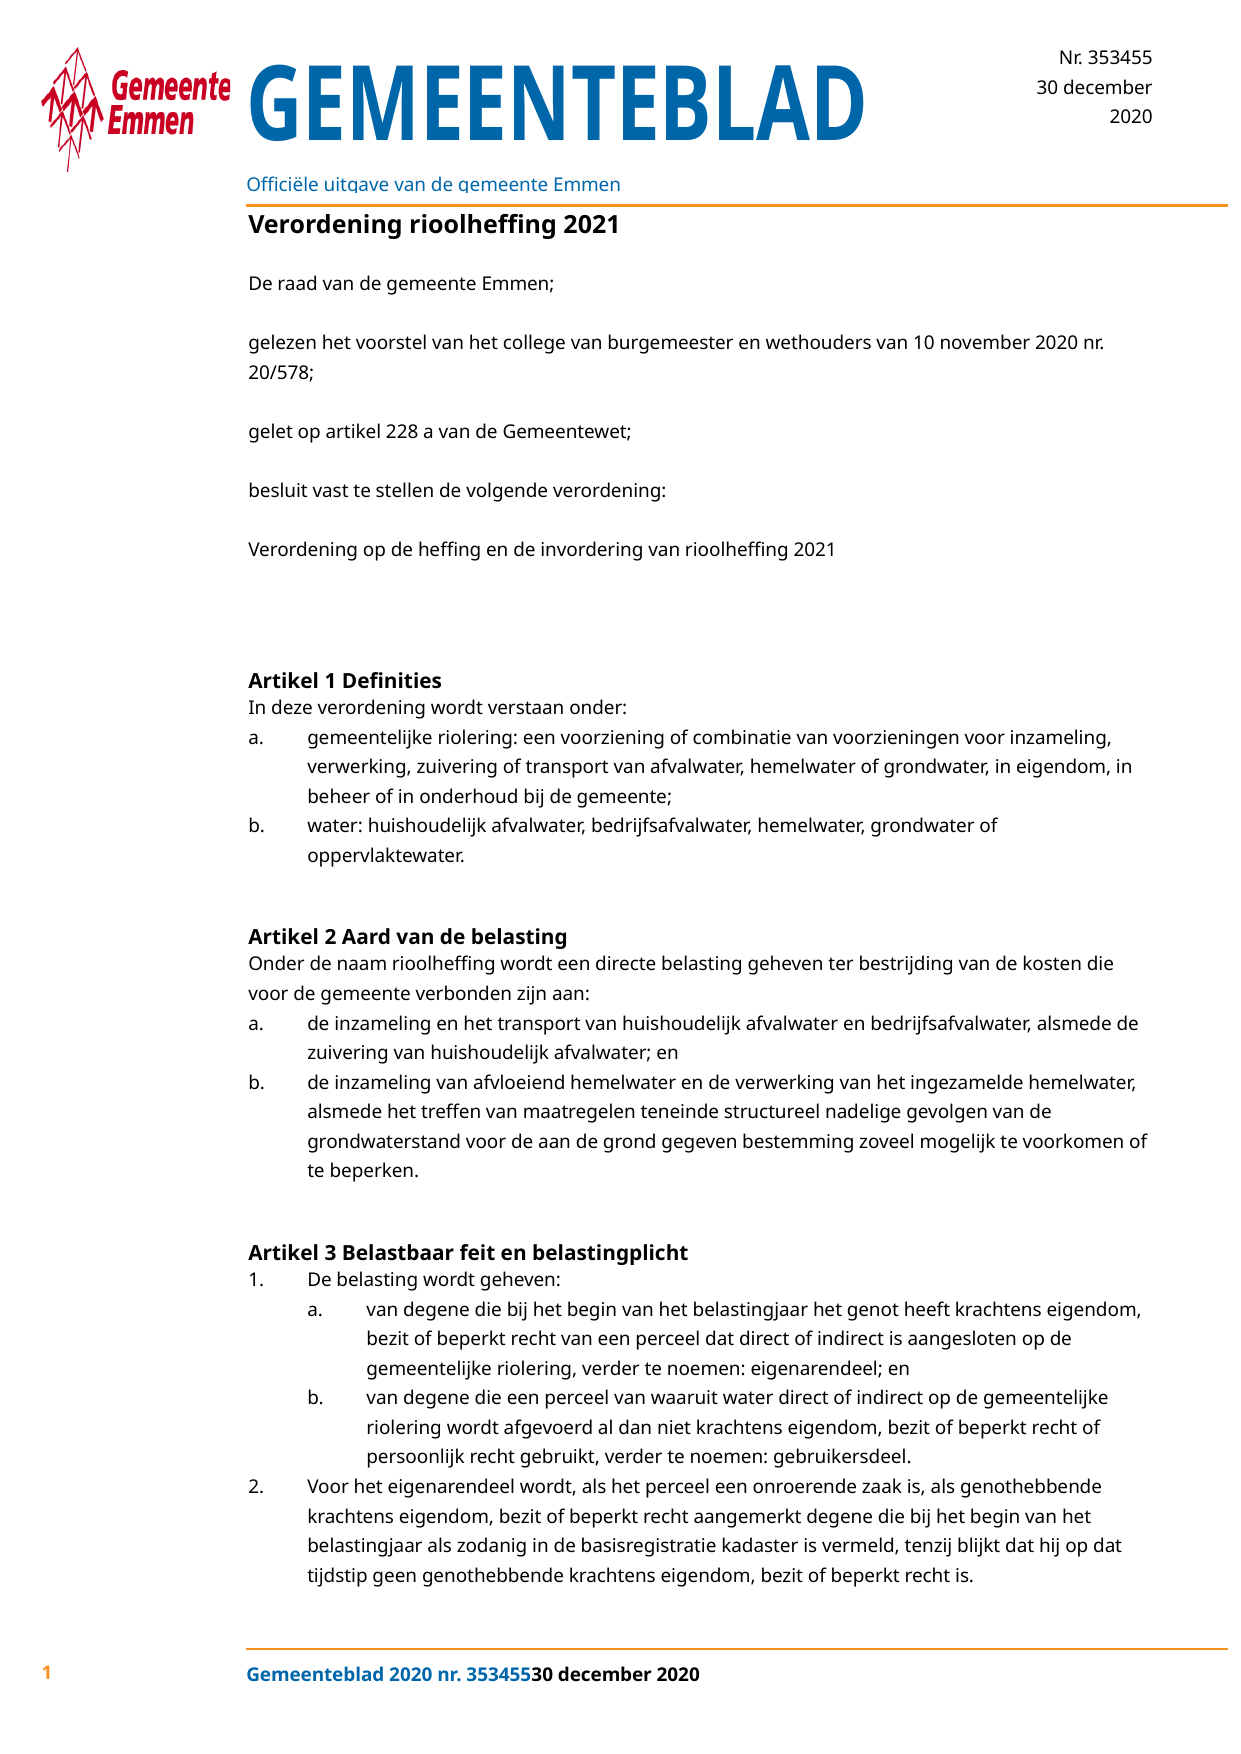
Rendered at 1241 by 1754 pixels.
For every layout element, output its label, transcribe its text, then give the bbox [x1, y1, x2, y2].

list gemeentelijke riolering: een voorziening of combinatie van voorzieningen voor inzameling, verwerking, zuivering of transport van afvalwater, hemelwater of grondwater, in eigendom, in beheer of in onderhoud bij de gemeente; [248, 724, 1152, 809]
text Onder de naam rioolheffing wordt een directe belasting geheven ter bestrijding van de kosten die voor de gemeente verbonden zijn aan: [248, 951, 1152, 1006]
text De raad van de gemeente Emmen; [248, 270, 1152, 296]
text Artikel 1 Definities [248, 666, 1152, 694]
list van degene die bij het begin van het belastingjaar het genot heeft krachtens eigendom, bezit of beperkt recht van een perceel dat direct of indirect is aangesloten op de gemeentelijke riolering, verder te noemen: eigenarendeel; en [307, 1296, 1152, 1381]
list Voor het eigenarendeel wordt, als het perceel een onroerende zaak is, als genothebbende krachtens eigendom, bezit of beperkt recht aangemerkt degene die bij het begin van het belastingjaar als zodanig in de basisregistratie kadaster is vermeld, tenzij blijkt dat hij op dat tijdstip geen genothebbende krachtens eigendom, bezit of beperkt recht is. [248, 1473, 1152, 1588]
list water: huishoudelijk afvalwater, bedrijfsafvalwater, hemelwater, grondwater of oppervlaktewater. [248, 813, 1152, 868]
picture [41, 47, 231, 172]
text Artikel 2 Aard van de belasting [248, 922, 1152, 951]
text gelet op artikel 228 a van de Gemeentewet; [248, 418, 1152, 444]
list De belasting wordt geheven: [248, 1266, 1152, 1292]
text besluit vast te stellen de volgende verordening: [248, 477, 1152, 503]
list de inzameling en het transport van huishoudelijk afvalwater en bedrijfsafvalwater, alsmede de zuivering van huishoudelijk afvalwater; en [248, 1010, 1152, 1065]
list van degene die een perceel van waaruit water direct of indirect op de gemeentelijke riolering wordt afgevoerd al dan niet krachtens eigendom, bezit of beperkt recht of persoonlijk recht gebruikt, verder te noemen: gebruikersdeel. [307, 1384, 1152, 1469]
text Verordening op de heffing en de invordering van rioolheffing 2021 [248, 537, 1152, 562]
text gelezen het voorstel van het college van burgemeester en wethouders van 10 november 2020 nr. 20/578; [248, 329, 1152, 385]
text In deze verordening wordt verstaan onder: [248, 694, 1152, 720]
text Artikel 3 Belastbaar feit en belastingplicht [248, 1238, 1152, 1266]
list de inzameling van afvloeiend hemelwater en de verwerking van het ingezamelde hemelwater, alsmede het treffen van maatregelen teneinde structureel nadelige gevolgen van de grondwaterstand voor de aan de grond gegeven bestemming zoveel mogelijk te voorkomen of te beperken. [248, 1069, 1152, 1183]
text Verordening rioolheffing 2021 [248, 207, 1152, 241]
